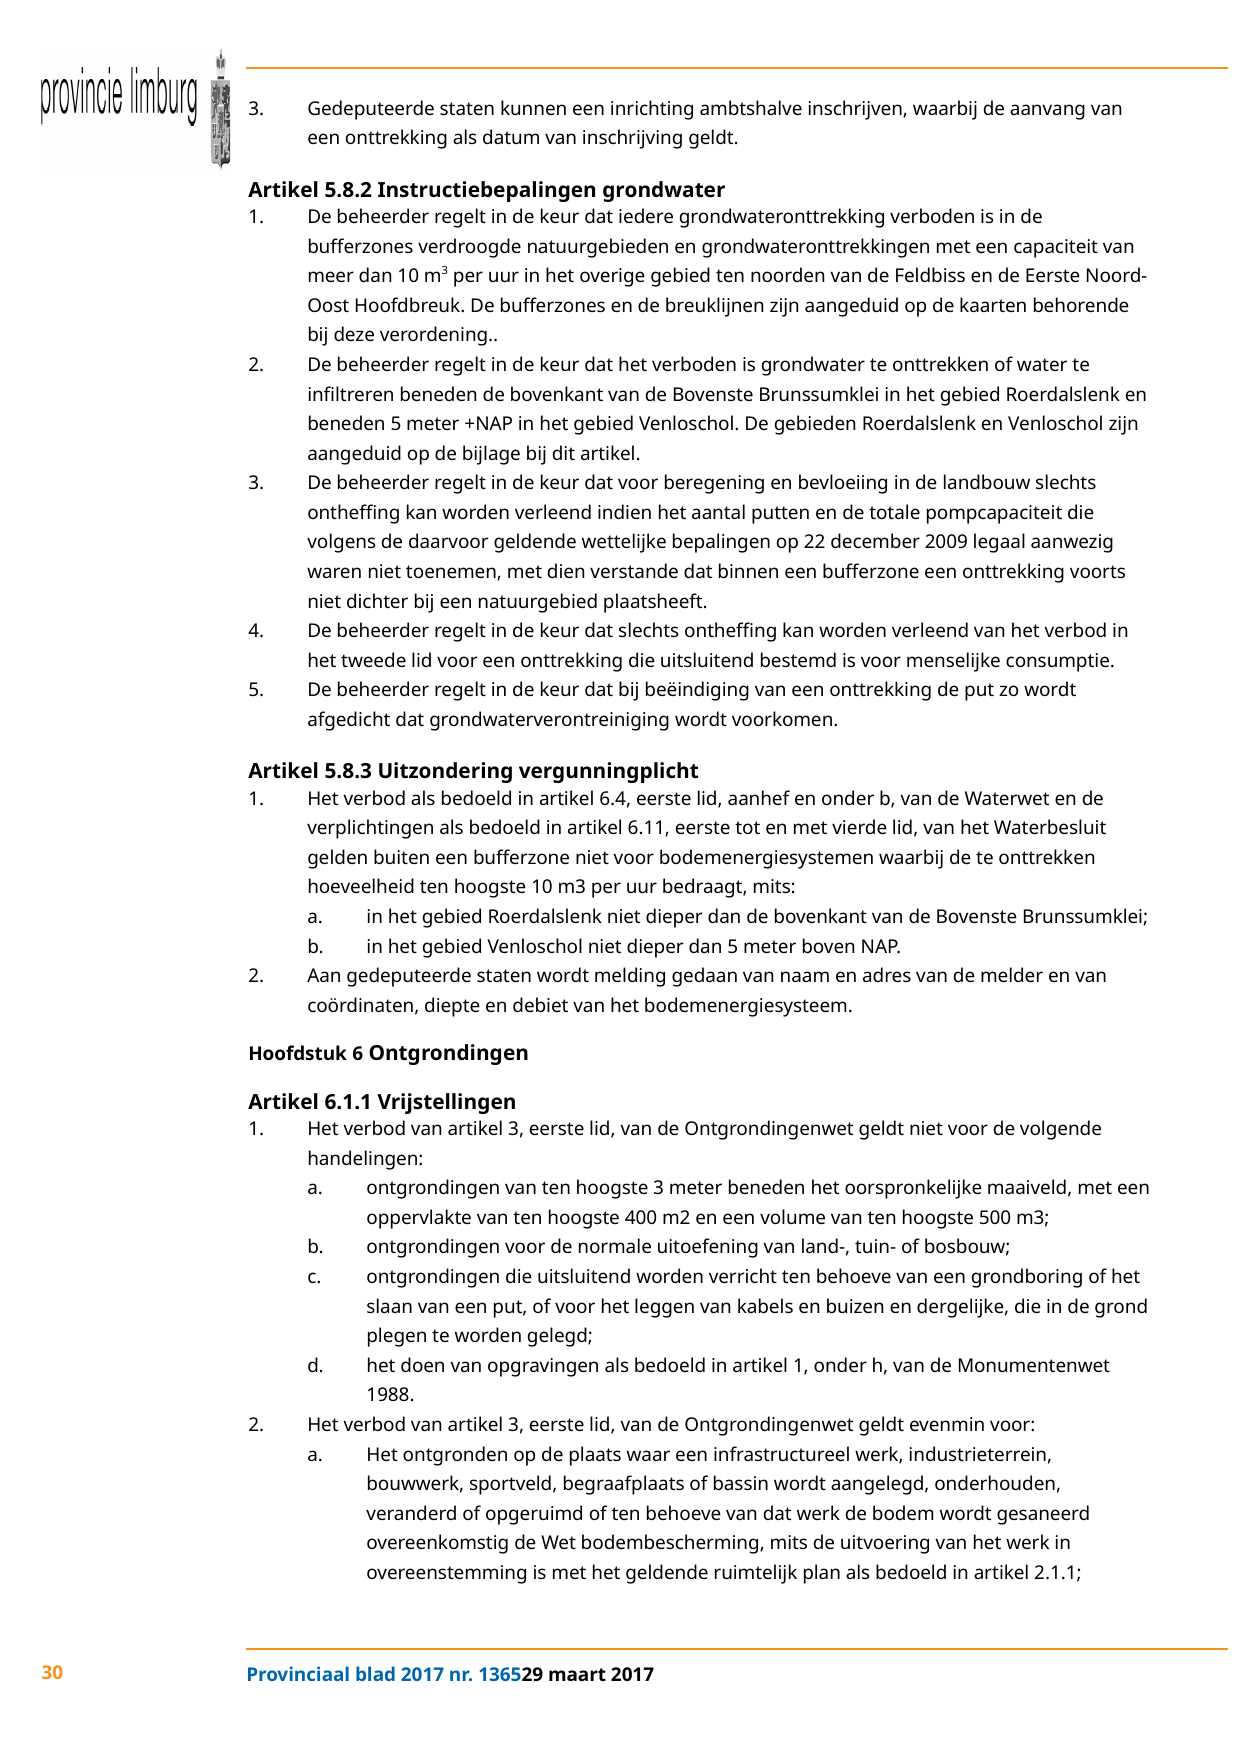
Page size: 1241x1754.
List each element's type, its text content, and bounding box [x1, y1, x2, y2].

list in het gebied Roerdalslenk niet dieper dan de bovenkant van de Bovenste Brunssumklei; [307, 903, 1152, 929]
list De beheerder regelt in de keur dat iedere grondwateronttrekking verboden is in de bufferzones verdroogde natuurgebieden en grondwateronttrekkingen met een capaciteit van meer dan 10 m3 per uur in het overige gebied ten noorden van de Feldbiss en de Eerste Noord-Oost Hoofdbreuk. De bufferzones en de breuklijnen zijn aangeduid op de kaarten behorende bij deze verordening.. [248, 203, 1152, 347]
list De beheerder regelt in de keur dat bij beëindiging van een onttrekking de put zo wordt afgedicht dat grondwaterverontreiniging wordt voorkomen. [248, 677, 1152, 732]
text Artikel 6.1.1 Vrijstellingen [248, 1087, 1152, 1115]
text Artikel 5.8.3 Uitzondering vergunningplicht [248, 757, 1152, 785]
text Hoofdstuk 6 Ontgrondingen [248, 1038, 1152, 1066]
list De beheerder regelt in de keur dat voor beregening en bevloeiing in de landbouw slechts ontheffing kan worden verleend indien het aantal putten en de totale pompcapaciteit die volgens de daarvoor geldende wettelijke bepalingen op 22 december 2009 legaal aanwezig waren niet toenemen, met dien verstande dat binnen een bufferzone een onttrekking voorts niet dichter bij een natuurgebied plaatsheeft. [248, 469, 1152, 613]
list ontgrondingen die uitsluitend worden verricht ten behoeve van een grondboring of het slaan van een put, of voor het leggen van kabels en buizen en dergelijke, die in de grond plegen te worden gelegd; [307, 1263, 1152, 1348]
list ontgrondingen van ten hoogste 3 meter beneden het oorspronkelijke maaiveld, met een oppervlakte van ten hoogste 400 m2 en een volume van ten hoogste 500 m3; [307, 1174, 1152, 1230]
list ontgrondingen voor de normale uitoefening van land-, tuin- of bosbouw; [307, 1234, 1152, 1259]
list Het ontgronden op de plaats waar een infrastructureel werk, industrieterrein, bouwwerk, sportveld, begraafplaats of bassin wordt aangelegd, onderhouden, veranderd of opgeruimd of ten behoeve van dat werk de bodem wordt gesaneerd overeenkomstig de Wet bodembescherming, mits de uitvoering van het werk in overeenstemming is met het geldende ruimtelijk plan als bedoeld in artikel 2.1.1; [307, 1441, 1152, 1585]
list Het verbod als bedoeld in artikel 6.4, eerste lid, aanhef en onder b, van de Waterwet en de verplichtingen als bedoeld in artikel 6.11, eerste tot en met vierde lid, van het Waterbesluit gelden buiten een bufferzone niet voor bodemenergiesystemen waarbij de te onttrekken hoeveelheid ten hoogste 10 m3 per uur bedraagt, mits: [248, 785, 1152, 899]
list het doen van opgravingen als bedoeld in artikel 1, onder h, van de Monumentenwet 1988. [307, 1352, 1152, 1407]
picture [41, 47, 231, 172]
text Artikel 5.8.2 Instructiebepalingen grondwater [248, 175, 1152, 203]
list De beheerder regelt in de keur dat het verboden is grondwater te onttrekken of water te infiltreren beneden de bovenkant van de Bovenste Brunssumklei in het gebied Roerdalslenk en beneden 5 meter +NAP in het gebied Venloschol. De gebieden Roerdalslenk en Venloschol zijn aangeduid op de bijlage bij dit artikel. [248, 351, 1152, 466]
list in het gebied Venloschol niet dieper dan 5 meter boven NAP. [307, 933, 1152, 959]
list Het verbod van artikel 3, eerste lid, van de Ontgrondingenwet geldt evenmin voor: [248, 1411, 1152, 1437]
list Aan gedeputeerde staten wordt melding gedaan van naam en adres van de melder en van coördinaten, diepte en debiet van het bodemenergiesysteem. [248, 962, 1152, 1018]
list De beheerder regelt in de keur dat slechts ontheffing kan worden verleend van het verbod in het tweede lid voor een onttrekking die uitsluitend bestemd is voor menselijke consumptie. [248, 617, 1152, 673]
list Het verbod van artikel 3, eerste lid, van de Ontgrondingenwet geldt niet voor de volgende handelingen: [248, 1115, 1152, 1171]
list Gedeputeerde staten kunnen een inrichting ambtshalve inschrijven, waarbij de aanvang van een onttrekking als datum van inschrijving geldt. [248, 95, 1152, 150]
